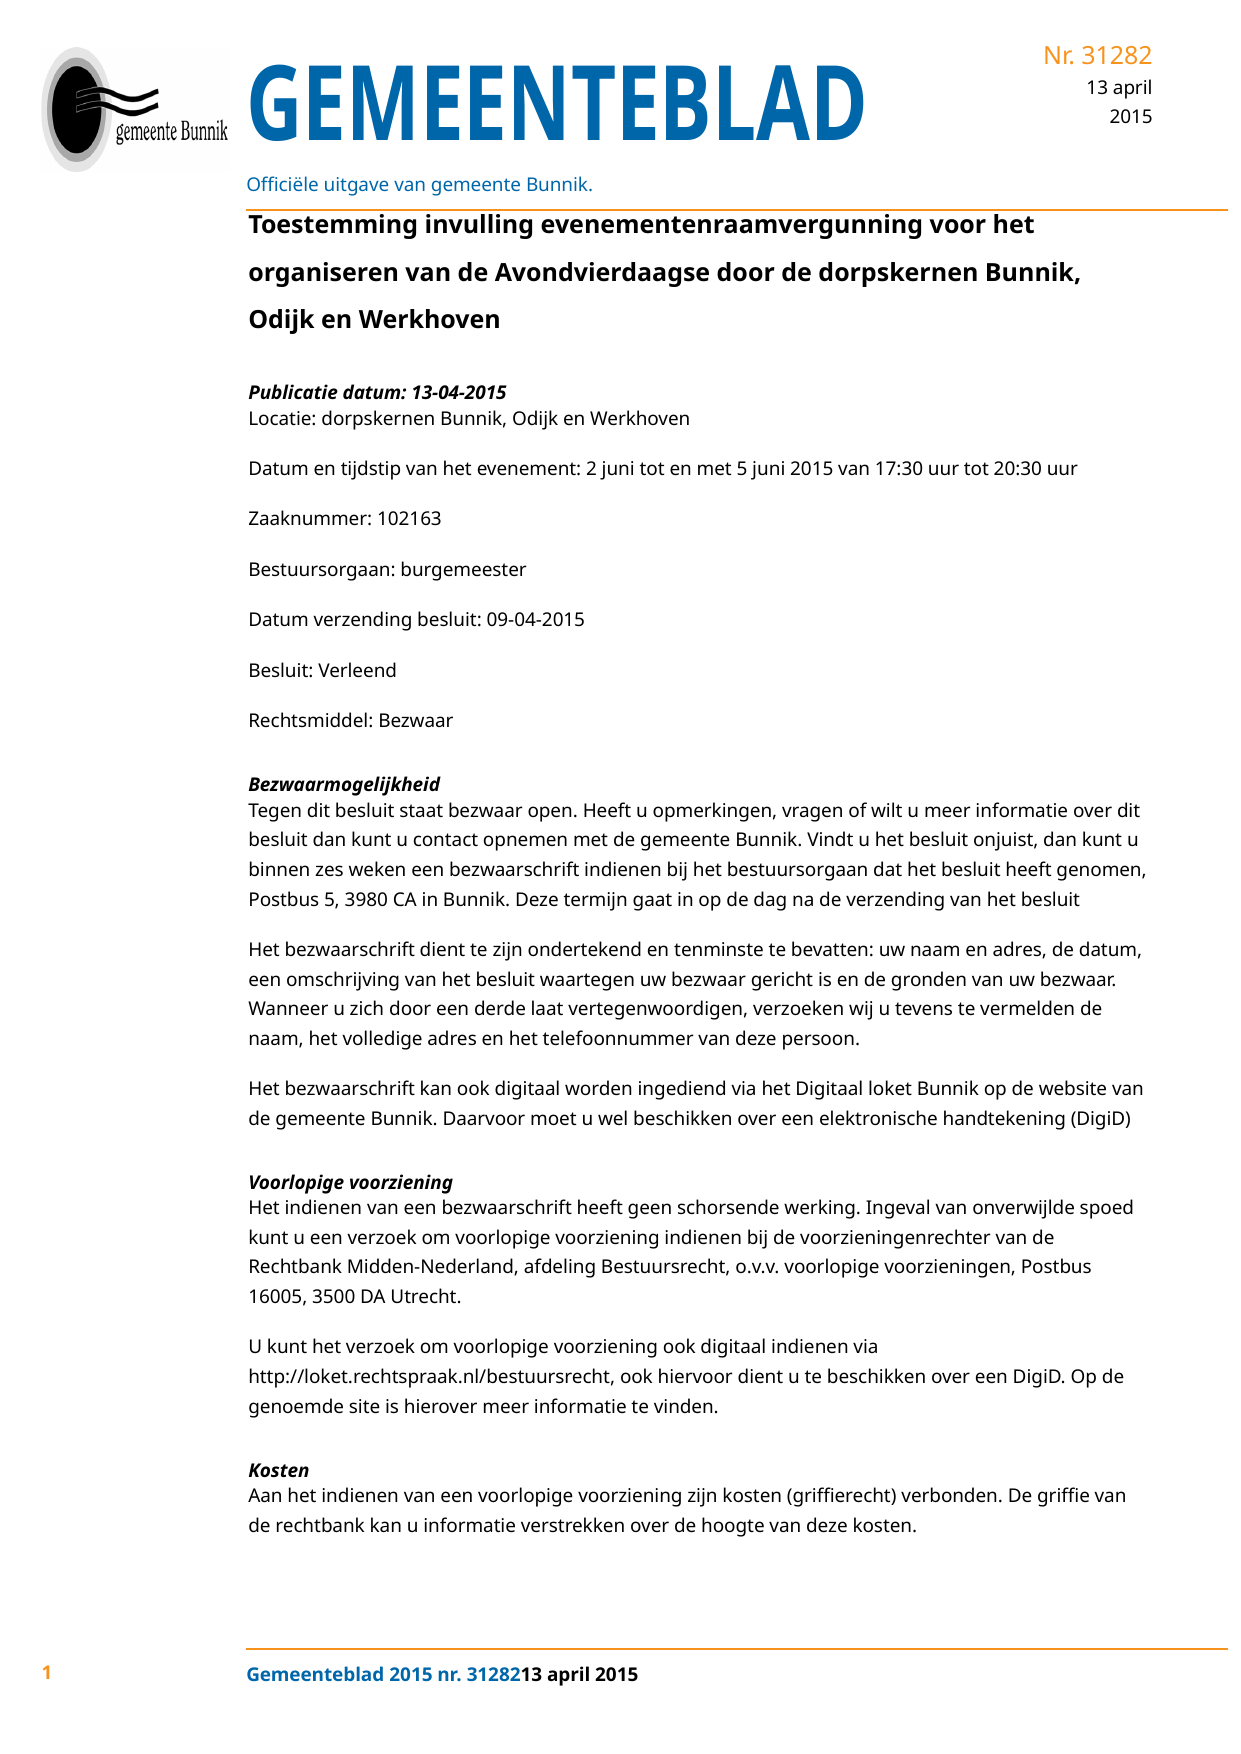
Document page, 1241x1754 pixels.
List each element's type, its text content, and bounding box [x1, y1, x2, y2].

text Aan het indienen van een voorlopige voorziening zijn kosten (griffierecht) verbonden. De griffie van de rechtbank kan u informatie verstrekken over de hoogte van deze kosten. [248, 1483, 1152, 1538]
picture [41, 47, 231, 172]
text Het bezwaarschrift kan ook digitaal worden ingediend via het Digitaal loket Bunnik op de website van de gemeente Bunnik. Daarvoor moet u wel beschikken over een elektronische handtekening (DigiD) [248, 1075, 1152, 1131]
text Bestuursorgaan: burgemeester [248, 556, 1152, 582]
text Datum en tijdstip van het evenement: 2 juni tot en met 5 juni 2015 van 17:30 uur tot 20:30 uur [248, 455, 1152, 481]
text Het indienen van een bezwaarschrift heeft geen schorsende werking. Ingeval van onverwijlde spoed kunt u een verzoek om voorlopige voorziening indienen bij de voorzieningenrechter van de Rechtbank Midden-Nederland, afdeling Bestuursrecht, o.v.v. voorlopige voorzieningen, Postbus 16005, 3500 DA Utrecht. [248, 1194, 1152, 1309]
text Rechtsmiddel: Bezwaar [248, 707, 1152, 733]
text Datum verzending besluit: 09-04-2015 [248, 606, 1152, 632]
text Zaaknummer: 102163 [248, 506, 1152, 531]
text Publicatie datum: 13-04-2015 [248, 379, 1152, 405]
text Tegen dit besluit staat bezwaar open. Heeft u opmerkingen, vragen of wilt u meer informatie over dit besluit dan kunt u contact opnemen met de gemeente Bunnik. Vindt u het besluit onjuist, dan kunt u binnen zes weken een bezwaarschrift indienen bij het bestuursorgaan dat het besluit heeft genomen, Postbus 5, 3980 CA in Bunnik. Deze termijn gaat in op de dag na de verzending van het besluit [248, 797, 1152, 911]
text Voorlopige voorziening [248, 1169, 1152, 1194]
text Toestemming invulling evenementenraamvergunning voor het organiseren van de Avondvierdaagse door de dorpskernen Bunnik, Odijk en Werkhoven [248, 211, 1152, 336]
text Kosten [248, 1457, 1152, 1483]
text Besluit: Verleend [248, 657, 1152, 683]
text U kunt het verzoek om voorlopige voorziening ook digitaal indienen via http://loket.rechtspraak.nl/bestuursrecht, ook hiervoor dient u te beschikken over een DigiD. Op de genoemde site is hierover meer informatie te vinden. [248, 1334, 1152, 1419]
text Het bezwaarschrift dient te zijn ondertekend en tenminste te bevatten: uw naam en adres, de datum, een omschrijving van het besluit waartegen uw bezwaar gericht is en de gronden van uw bezwaar. Wanneer u zich door een derde laat vertegenwoordigen, verzoeken wij u tevens te vermelden de naam, het volledige adres en het telefoonnummer van deze persoon. [248, 936, 1152, 1051]
text Bezwaarmogelijkheid [248, 771, 1152, 797]
text Locatie: dorpskernen Bunnik, Odijk en Werkhoven [248, 405, 1152, 431]
